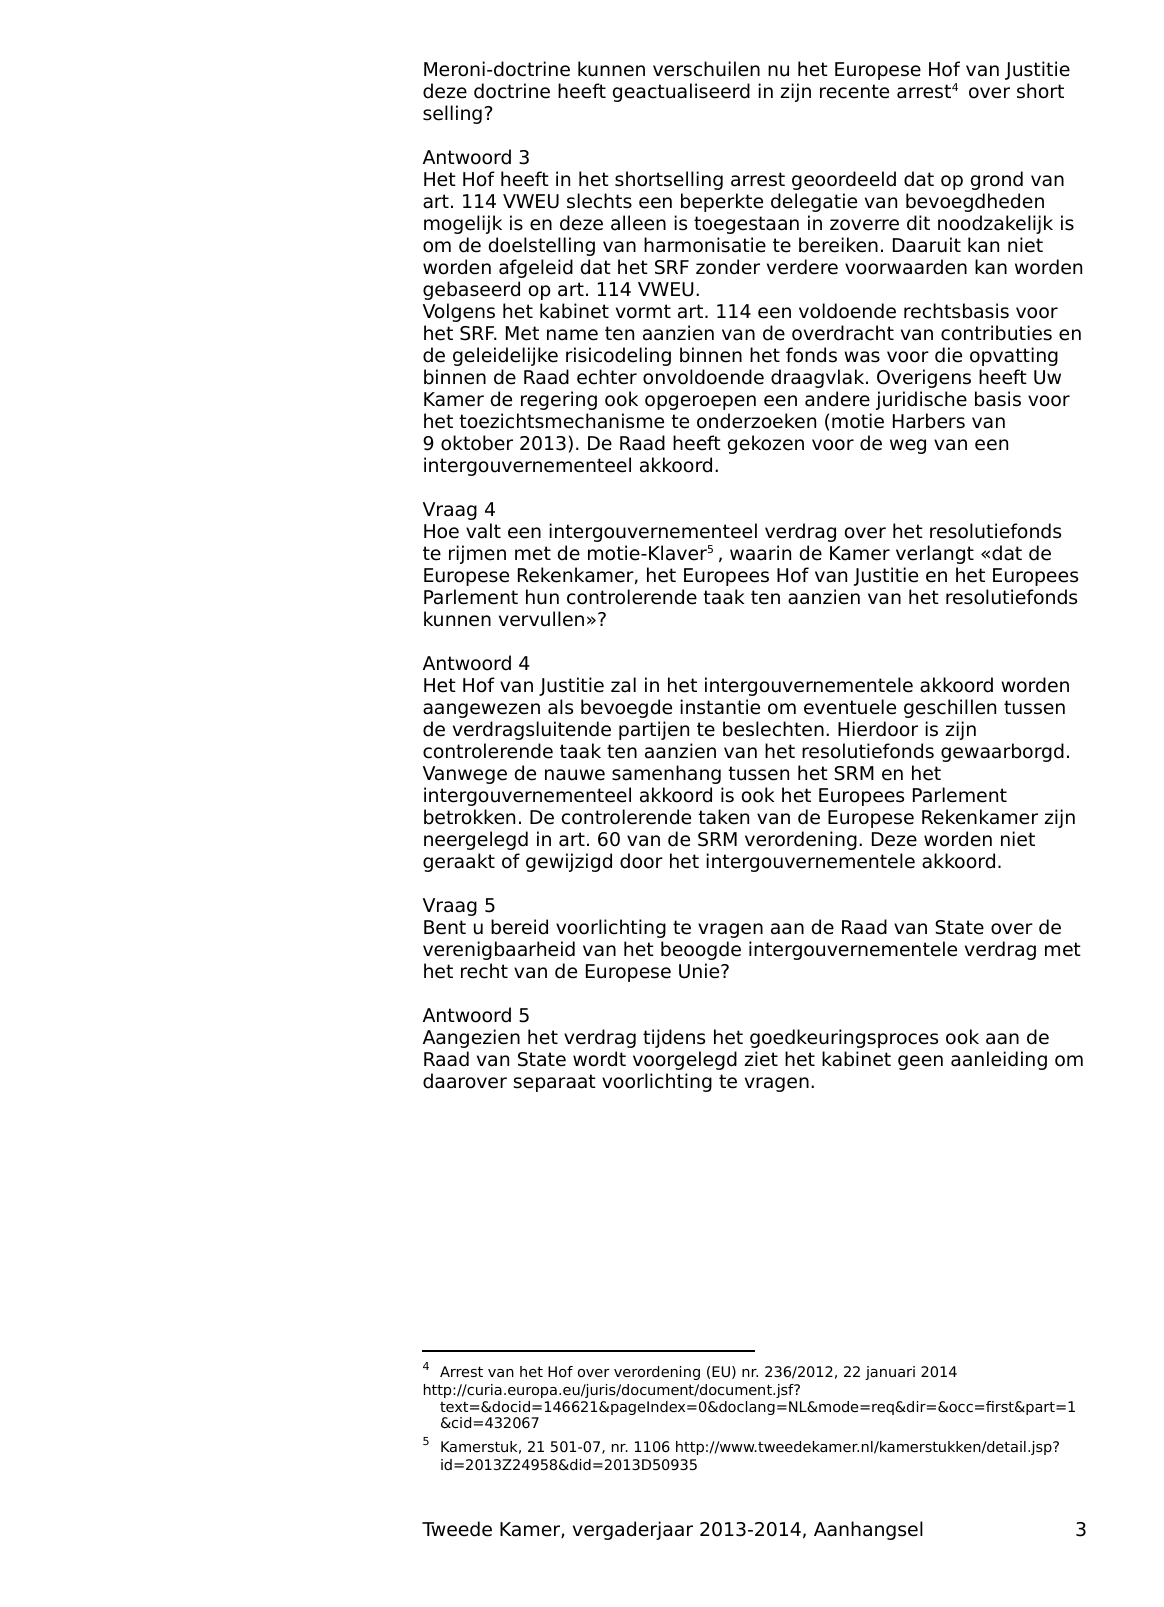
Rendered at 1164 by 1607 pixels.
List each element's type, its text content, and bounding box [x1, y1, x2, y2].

text Bent u bereid voorlichting te vragen aan de Raad van State over de verenigbaarheid van het beoogde intergouvernementele verdrag met het recht van de Europese Unie? [422, 917, 1087, 983]
text Vraag 4 [422, 499, 1087, 521]
text Kamerstuk, 21 501-07, nr. 1106 http://www.tweedekamer.nl/kamerstukken/detail.jsp?id=2013Z24958&did=2013D50935 [422, 1435, 1087, 1474]
text Hoe valt een intergouvernementeel verdrag over het resolutiefonds te rijmen met de motie-Klaver, waarin de Kamer verlangt «dat de Europese Rekenkamer, het Europees Hof van Justitie en het Europees Parlement hun controlerende taak ten aanzien van het resolutiefonds kunnen vervullen»? [422, 521, 1087, 631]
text Volgens het kabinet vormt art. 114 een voldoende rechtsbasis voor het SRF. Met name ten aanzien van de overdracht van contributies en de geleidelijke risicodeling binnen het fonds was voor die opvatting binnen de Raad echter onvoldoende draagvlak. Overigens heeft Uw Kamer de regering ook opgeroepen een andere juridische basis voor het toezichtsmechanisme te onderzoeken (motie Harbers van 9 oktober 2013). De Raad heeft gekozen voor de weg van een intergouvernementeel akkoord. [422, 301, 1087, 477]
text Het Hof heeft in het shortselling arrest geoordeeld dat op grond van art. 114 VWEU slechts een beperkte delegatie van bevoegdheden mogelijk is en deze alleen is toegestaan in zoverre dit noodzakelijk is om de doelstelling van harmonisatie te bereiken. Daaruit kan niet worden afgeleid dat het SRF zonder verdere voorwaarden kan worden gebaseerd op art. 114 VWEU. [422, 169, 1087, 301]
text Vraag 5 [422, 895, 1087, 917]
text Aangezien het verdrag tijdens het goedkeuringsproces ook aan de Raad van State wordt voorgelegd ziet het kabinet geen aanleiding om daarover separaat voorlichting te vragen. [422, 1027, 1087, 1093]
text Antwoord 4 [422, 653, 1087, 675]
text Antwoord 5 [422, 1005, 1087, 1027]
text http://curia.europa.eu/juris/document/document.jsf?text=&docid=146621&pageIndex=0&doclang=NL&mode=req&dir=&occ=first&part=1&cid=432067 [422, 1382, 1087, 1432]
text Arrest van het Hof over verordening (EU) nr. 236/2012, 22 januari 2014 [422, 1360, 1087, 1382]
text Het Hof van Justitie zal in het intergouvernementele akkoord worden aangewezen als bevoegde instantie om eventuele geschillen tussen de verdragsluitende partijen te beslechten. Hierdoor is zijn controlerende taak ten aanzien van het resolutiefonds gewaarborgd. Vanwege de nauwe samenhang tussen het SRM en het intergouvernementeel akkoord is ook het Europees Parlement betrokken. De controlerende taken van de Europese Rekenkamer zijn neergelegd in art. 60 van de SRM verordening. Deze worden niet geraakt of gewijzigd door het intergouvernementele akkoord. [422, 675, 1087, 873]
text Meroni-doctrine kunnen verschuilen nu het Europese Hof van Justitie deze doctrine heeft geactualiseerd in zijn recente arrest over short selling? [422, 59, 1087, 125]
text Antwoord 3 [422, 147, 1087, 169]
